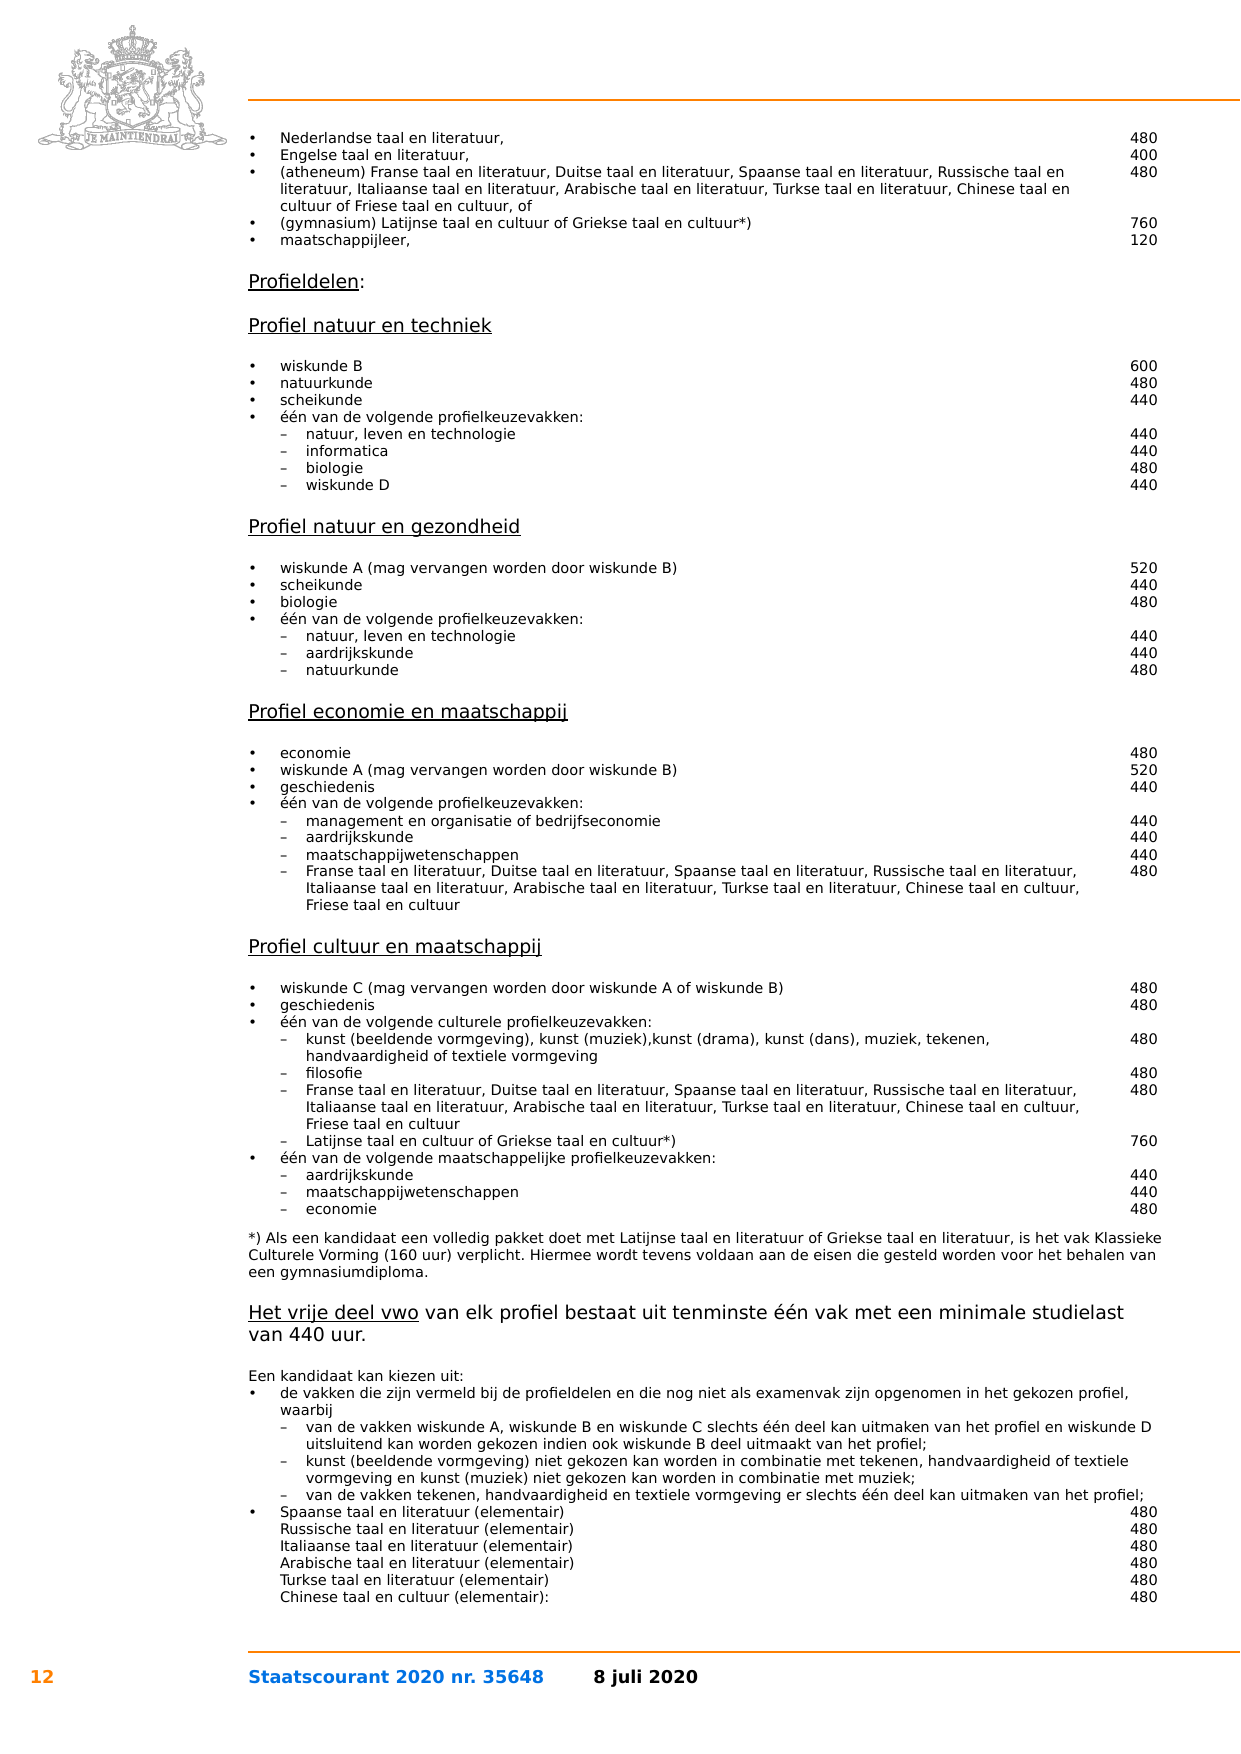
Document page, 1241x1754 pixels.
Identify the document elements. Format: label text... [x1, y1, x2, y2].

table_cell [248, 426, 274, 443]
table_cell [248, 1201, 274, 1218]
table_cell 480 [1101, 594, 1163, 611]
table_cell kunst (beeldende vormgeving), kunst (muziek),kunst (drama), kunst (dans), muziek, tekenen, handvaardigheid of textiele vormgeving [300, 1031, 1101, 1065]
table_cell [248, 1082, 274, 1133]
table_cell 480 [1101, 1504, 1163, 1521]
table_cell – [274, 863, 300, 914]
table_cell • [248, 392, 274, 409]
table_cell Italiaanse taal en literatuur (elementair) [274, 1538, 1101, 1555]
table_cell [248, 1521, 274, 1538]
table_cell (atheneum) Franse taal en literatuur, Duitse taal en literatuur, Spaanse taal en literatuur, Russische taal en literatuur, Italiaanse taal en literatuur, Arabische taal en literatuur, Turkse taal en literatuur, Chinese taal en cultuur of Friese taal en cultuur, of [274, 164, 1101, 215]
table_cell [1101, 611, 1163, 628]
table_cell Arabische taal en literatuur (elementair) [274, 1555, 1101, 1572]
table_cell [248, 477, 274, 494]
table_cell (gymnasium) Latijnse taal en cultuur of Griekse taal en cultuur*) [274, 215, 1101, 232]
table_cell *) Als een kandidaat een volledig pakket doet met Latijnse taal en literatuur of Griekse taal en literatuur, is het vak Klassieke Culturele Vorming (160 uur) verplicht. Hiermee wordt tevens voldaan aan de eisen die gesteld worden voor het behalen van een gymnasiumdiploma. [248, 1218, 1163, 1280]
table_header wiskunde A (mag vervangen worden door wiskunde B) [274, 560, 1101, 577]
table_cell – [274, 1184, 300, 1201]
table_cell • [248, 215, 274, 232]
table_cell economie [300, 1201, 1101, 1218]
table_cell • [248, 1014, 274, 1031]
table_header • [248, 980, 274, 997]
table_cell 480 [1101, 375, 1163, 392]
table_cell – [274, 426, 300, 443]
table_cell Russische taal en literatuur (elementair) [274, 1521, 1101, 1538]
table_cell maatschappijwetenschappen [300, 846, 1101, 863]
table_cell [248, 1555, 274, 1572]
table_cell van de vakken wiskunde A, wiskunde B en wiskunde C slechts één deel kan uitmaken van het profiel en wiskunde D uitsluitend kan worden gekozen indien ook wiskunde B deel uitmaakt van het profiel; [300, 1419, 1163, 1453]
table_cell – [274, 477, 300, 494]
table_cell 440 [1101, 477, 1163, 494]
table_cell [1101, 409, 1163, 426]
table_cell 480 [1101, 1521, 1163, 1538]
table_cell 480 [1101, 1065, 1163, 1082]
table_cell [248, 1589, 274, 1606]
text Het vrije deel vwo van elk profiel bestaat uit tenminste één vak met een minimale studielast van 440 uur. [248, 1302, 1163, 1346]
table_cell 480 [1101, 1572, 1163, 1589]
table_cell – [274, 846, 300, 863]
table_cell – [274, 1031, 300, 1065]
table_cell [248, 1538, 274, 1555]
table_cell 440 [1101, 645, 1163, 662]
table_cell 480 [1101, 1031, 1163, 1065]
table_cell – [274, 662, 300, 679]
table_cell scheikunde [274, 392, 1101, 409]
table_cell • [248, 232, 274, 249]
table_cell • [248, 164, 274, 215]
table_cell [1101, 795, 1163, 812]
table_cell 760 [1101, 1133, 1163, 1150]
table_cell één van de volgende culturele profielkeuzevakken: [274, 1014, 1101, 1031]
table_cell [248, 662, 274, 679]
table_cell biologie [274, 594, 1101, 611]
text Profiel cultuur en maatschappij [248, 936, 1163, 958]
picture [38, 25, 227, 150]
table_cell [1101, 1014, 1163, 1031]
table_cell management en organisatie of bedrijfseconomie [300, 813, 1101, 829]
table_cell 440 [1101, 846, 1163, 863]
table_cell aardrijkskunde [300, 829, 1101, 846]
table_cell aardrijkskunde [300, 1167, 1101, 1184]
table_cell biologie [300, 460, 1101, 477]
table_cell Franse taal en literatuur, Duitse taal en literatuur, Spaanse taal en literatuur, Russische taal en literatuur, Italiaanse taal en literatuur, Arabische taal en literatuur, Turkse taal en literatuur, Chinese taal en cultuur, Friese taal en cultuur [300, 863, 1101, 914]
table_cell [248, 1031, 274, 1065]
table_cell wiskunde D [300, 477, 1101, 494]
table_cell [1101, 1150, 1163, 1167]
table_cell – [274, 645, 300, 662]
table_cell 440 [1101, 813, 1163, 829]
table_cell [248, 645, 274, 662]
table_cell [248, 443, 274, 460]
table_cell [248, 863, 274, 914]
table_header Nederlandse taal en literatuur, [274, 130, 1101, 147]
table_cell 440 [1101, 443, 1163, 460]
table_cell 480 [1101, 1589, 1163, 1606]
table_cell natuur, leven en technologie [300, 426, 1101, 443]
table_cell – [274, 443, 300, 460]
table_cell [248, 1184, 274, 1201]
table_cell 480 [1101, 1538, 1163, 1555]
table_cell • [248, 611, 274, 628]
table_cell scheikunde [274, 577, 1101, 594]
table_cell – [274, 829, 300, 846]
table_cell 480 [1101, 662, 1163, 679]
table_cell Latijnse taal en cultuur of Griekse taal en cultuur*) [300, 1133, 1101, 1150]
table_header • [248, 358, 274, 375]
table_cell [248, 846, 274, 863]
table_cell – [274, 1487, 300, 1504]
table_cell één van de volgende profielkeuzevakken: [274, 611, 1101, 628]
table_cell • [248, 779, 274, 795]
table_cell 480 [1101, 997, 1163, 1014]
table_cell – [274, 1082, 300, 1133]
table_cell 440 [1101, 577, 1163, 594]
table_cell 480 [1101, 863, 1163, 914]
table_cell [248, 813, 274, 829]
table_cell Chinese taal en cultuur (elementair): [274, 1589, 1101, 1606]
table_cell [248, 829, 274, 846]
table_cell informatica [300, 443, 1101, 460]
table_cell maatschappijwetenschappen [300, 1184, 1101, 1201]
text Profieldelen: [248, 271, 1163, 293]
table_header 520 [1101, 560, 1163, 577]
table_cell – [274, 1453, 300, 1487]
table_cell • [248, 761, 274, 778]
table_cell • [248, 147, 274, 164]
table_cell Spaanse taal en literatuur (elementair) [274, 1504, 1101, 1521]
table_header • [248, 130, 274, 147]
table_cell 440 [1101, 779, 1163, 795]
table_cell – [274, 628, 300, 645]
table_cell – [274, 813, 300, 829]
table_header • [248, 745, 274, 761]
table_cell [248, 628, 274, 645]
table_cell de vakken die zijn vermeld bij de profieldelen en die nog niet als examenvak zijn opgenomen in het gekozen profiel, waarbij [274, 1385, 1163, 1419]
table_cell • [248, 1150, 274, 1167]
table_cell filosofie [300, 1065, 1101, 1082]
table_cell natuurkunde [300, 662, 1101, 679]
table_cell één van de volgende profielkeuzevakken: [274, 409, 1101, 426]
table_cell wiskunde A (mag vervangen worden door wiskunde B) [274, 761, 1101, 778]
table_cell geschiedenis [274, 997, 1101, 1014]
table_cell geschiedenis [274, 779, 1101, 795]
table_cell natuurkunde [274, 375, 1101, 392]
table_header 600 [1101, 358, 1163, 375]
table_cell 480 [1101, 1082, 1163, 1133]
table_cell 760 [1101, 215, 1163, 232]
table_cell 440 [1101, 829, 1163, 846]
table_cell – [274, 1419, 300, 1453]
table_cell – [274, 1201, 300, 1218]
table_header wiskunde B [274, 358, 1101, 375]
table_header 480 [1101, 745, 1163, 761]
table_cell 480 [1101, 1201, 1163, 1218]
table_cell 440 [1101, 1184, 1163, 1201]
table_cell • [248, 1504, 274, 1521]
table_cell • [248, 577, 274, 594]
table_cell 400 [1101, 147, 1163, 164]
table_cell [248, 1167, 274, 1184]
table_cell • [248, 1385, 274, 1419]
table_cell [248, 1453, 274, 1487]
table_header economie [274, 745, 1101, 761]
table_cell [248, 1572, 274, 1589]
text Profiel economie en maatschappij [248, 701, 1163, 723]
table_cell • [248, 997, 274, 1014]
table_cell Turkse taal en literatuur (elementair) [274, 1572, 1101, 1589]
table_header • [248, 560, 274, 577]
table_cell 480 [1101, 1555, 1163, 1572]
table_cell • [248, 795, 274, 812]
table_cell – [274, 460, 300, 477]
table_cell één van de volgende maatschappelijke profielkeuzevakken: [274, 1150, 1101, 1167]
table_header wiskunde C (mag vervangen worden door wiskunde A of wiskunde B) [274, 980, 1101, 997]
table_cell [248, 1133, 274, 1150]
table_cell [248, 1065, 274, 1082]
table_cell 440 [1101, 392, 1163, 409]
table_cell 520 [1101, 761, 1163, 778]
table_header 480 [1101, 130, 1163, 147]
text Profiel natuur en gezondheid [248, 516, 1163, 538]
table_header Een kandidaat kan kiezen uit: [248, 1368, 1163, 1385]
table_cell • [248, 594, 274, 611]
table_header 480 [1101, 980, 1163, 997]
table_cell kunst (beeldende vormgeving) niet gekozen kan worden in combinatie met tekenen, handvaardigheid of textiele vormgeving en kunst (muziek) niet gekozen kan worden in combinatie met muziek; [300, 1453, 1163, 1487]
table_cell 440 [1101, 628, 1163, 645]
table_cell – [274, 1167, 300, 1184]
table_cell [248, 1419, 274, 1453]
table_cell 440 [1101, 426, 1163, 443]
table_cell Engelse taal en literatuur, [274, 147, 1101, 164]
table_cell 440 [1101, 1167, 1163, 1184]
table_cell van de vakken tekenen, handvaardigheid en textiele vormgeving er slechts één deel kan uitmaken van het profiel; [300, 1487, 1163, 1504]
table_cell • [248, 375, 274, 392]
text Profiel natuur en techniek [248, 314, 1163, 336]
table_cell • [248, 409, 274, 426]
table_cell – [274, 1133, 300, 1150]
table_cell – [274, 1065, 300, 1082]
table_cell Franse taal en literatuur, Duitse taal en literatuur, Spaanse taal en literatuur, Russische taal en literatuur, Italiaanse taal en literatuur, Arabische taal en literatuur, Turkse taal en literatuur, Chinese taal en cultuur, Friese taal en cultuur [300, 1082, 1101, 1133]
table_cell 120 [1101, 232, 1163, 249]
table_cell één van de volgende profielkeuzevakken: [274, 795, 1101, 812]
table_cell [248, 1487, 274, 1504]
table_cell maatschappijleer, [274, 232, 1101, 249]
table_cell [248, 460, 274, 477]
table_cell natuur, leven en technologie [300, 628, 1101, 645]
table_cell aardrijkskunde [300, 645, 1101, 662]
table_cell 480 [1101, 164, 1163, 215]
table_cell 480 [1101, 460, 1163, 477]
